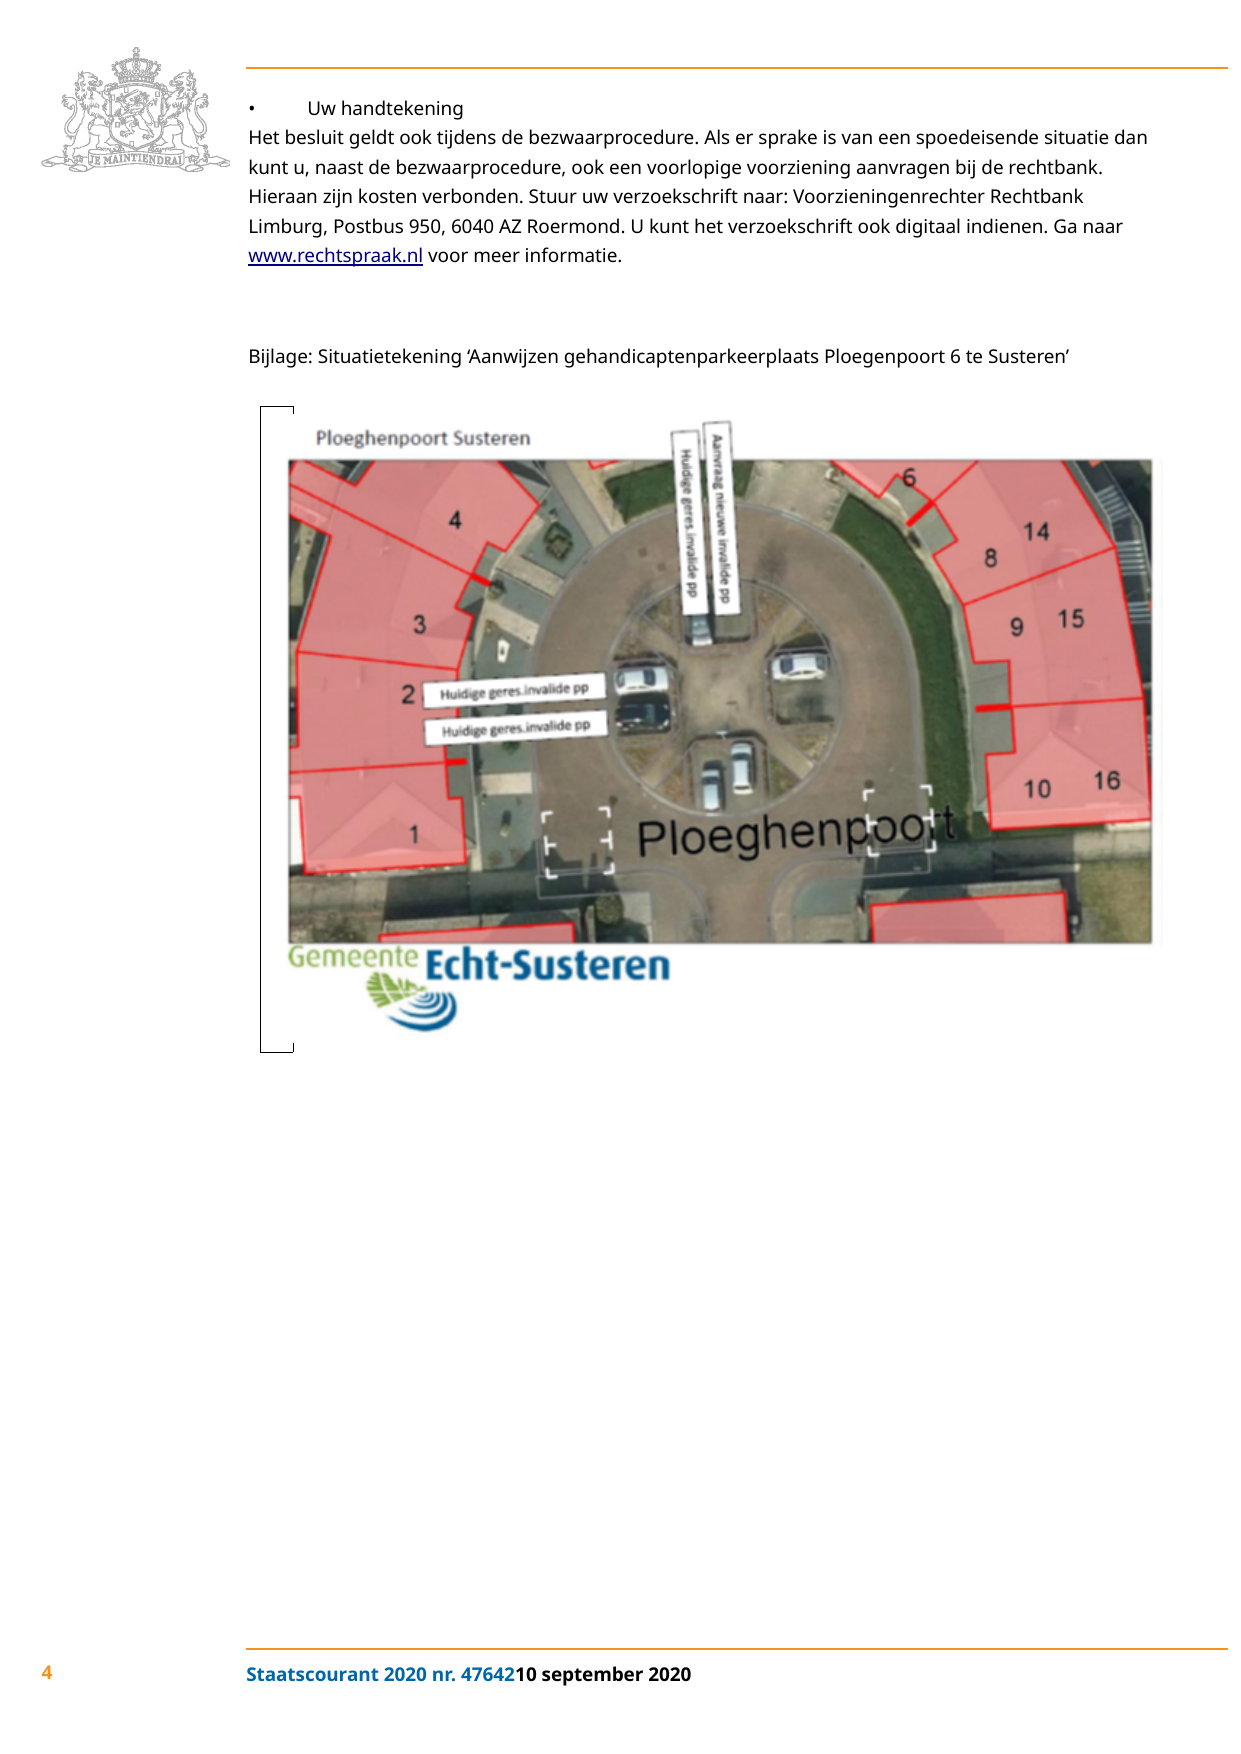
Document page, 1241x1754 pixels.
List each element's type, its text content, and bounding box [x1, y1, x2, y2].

list Uw handtekening [248, 95, 1152, 121]
picture [268, 414, 1173, 1043]
text Bijlage: Situatietekening ‘Aanwijzen gehandicaptenparkeerplaats Ploegenpoort 6 te Susteren’ [248, 343, 1152, 369]
text Het besluit geldt ook tijdens de bezwaarprocedure. Als er sprake is van een spoedeisende situatie dan kunt u, naast de bezwaarprocedure, ook een voorlopige voorziening aanvragen bij de rechtbank. Hieraan zijn kosten verbonden. Stuur uw verzoekschrift naar: Voorzieningenrechter Rechtbank Limburg, Postbus 950, 6040 AZ Roermond. U kunt het verzoekschrift ook digitaal indienen. Ga naar www.rechtspraak.nl voor meer informatie. [248, 124, 1152, 268]
picture [41, 47, 231, 172]
